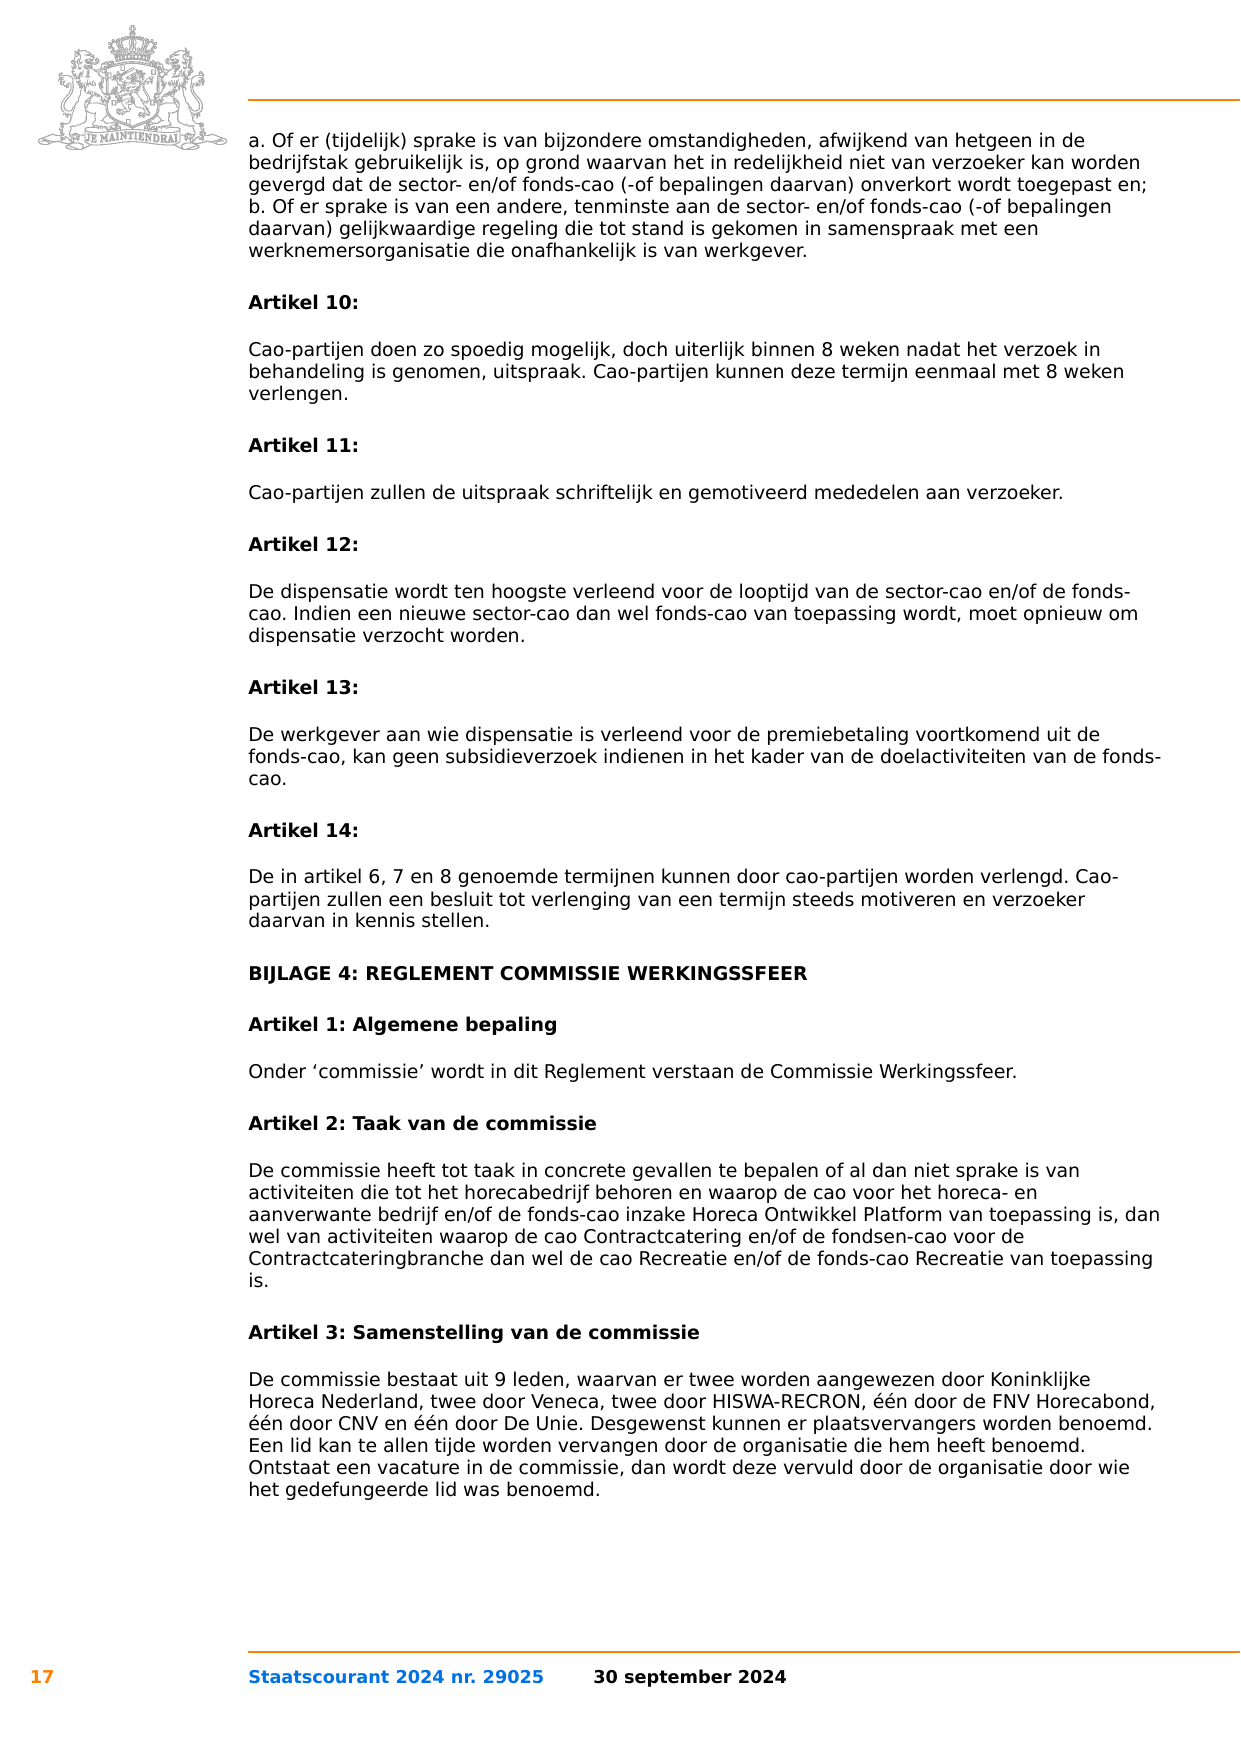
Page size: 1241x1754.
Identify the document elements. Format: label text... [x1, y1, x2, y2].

text De commissie bestaat uit 9 leden, waarvan er twee worden aangewezen door Koninklijke Horeca Nederland, twee door Veneca, twee door HISWA-RECRON, één door de FNV Horecabond, één door CNV en één door De Unie. Desgewenst kunnen er plaatsvervangers worden benoemd. Een lid kan te allen tijde worden vervangen door de organisatie die hem heeft benoemd. Ontstaat een vacature in de commissie, dan wordt deze vervuld door de organisatie door wie het gedefungeerde lid was benoemd. [248, 1369, 1163, 1501]
subtitle Artikel 12: [248, 534, 1163, 556]
text De commissie heeft tot taak in concrete gevallen te bepalen of al dan niet sprake is van activiteiten die tot het horecabedrijf behoren en waarop de cao voor het horeca- en aanverwante bedrijf en/of de fonds-cao inzake Horeca Ontwikkel Platform van toepassing is, dan wel van activiteiten waarop de cao Contractcatering en/of de fondsen-cao voor de Contractcateringbranche dan wel de cao Recreatie en/of de fonds-cao Recreatie van toepassing is. [248, 1160, 1163, 1292]
text De in artikel 6, 7 en 8 genoemde termijnen kunnen door cao-partijen worden verlengd. Cao-partijen zullen een besluit tot verlenging van een termijn steeds motiveren en verzoeker daarvan in kennis stellen. [248, 866, 1163, 932]
subtitle Artikel 2: Taak van de commissie [248, 1113, 1163, 1135]
subtitle Artikel 1: Algemene bepaling [248, 1014, 1163, 1036]
subtitle BIJLAGE 4: REGLEMENT COMMISSIE WERKINGSSFEER [248, 962, 1163, 984]
subtitle Artikel 3: Samenstelling van de commissie [248, 1322, 1163, 1344]
text Cao-partijen zullen de uitspraak schriftelijk en gemotiveerd mededelen aan verzoeker. [248, 482, 1163, 504]
text De werkgever aan wie dispensatie is verleend voor de premiebetaling voortkomend uit de fonds-cao, kan geen subsidieverzoek indienen in het kader van de doelactiviteiten van de fonds-cao. [248, 723, 1163, 789]
subtitle Artikel 11: [248, 435, 1163, 457]
picture [38, 25, 227, 150]
text b. Of er sprake is van een andere, tenminste aan de sector- en/of fonds-cao (-of bepalingen daarvan) gelijkwaardige regeling die tot stand is gekomen in samenspraak met een werknemersorganisatie die onafhankelijk is van werkgever. [248, 196, 1163, 262]
subtitle Artikel 14: [248, 819, 1163, 841]
text Cao-partijen doen zo spoedig mogelijk, doch uiterlijk binnen 8 weken nadat het verzoek in behandeling is genomen, uitspraak. Cao-partijen kunnen deze termijn eenmaal met 8 weken verlengen. [248, 339, 1163, 405]
subtitle Artikel 13: [248, 677, 1163, 698]
subtitle Artikel 10: [248, 292, 1163, 314]
text Onder ‘commissie’ wordt in dit Reglement verstaan de Commissie Werkingssfeer. [248, 1061, 1163, 1083]
text a. Of er (tijdelijk) sprake is van bijzondere omstandigheden, afwijkend van hetgeen in de bedrijfstak gebruikelijk is, op grond waarvan het in redelijkheid niet van verzoeker kan worden gevergd dat de sector- en/of fonds-cao (-of bepalingen daarvan) onverkort wordt toegepast en; [248, 130, 1163, 196]
text De dispensatie wordt ten hoogste verleend voor de looptijd van de sector-cao en/of de fonds-cao. Indien een nieuwe sector-cao dan wel fonds-cao van toepassing wordt, moet opnieuw om dispensatie verzocht worden. [248, 581, 1163, 647]
